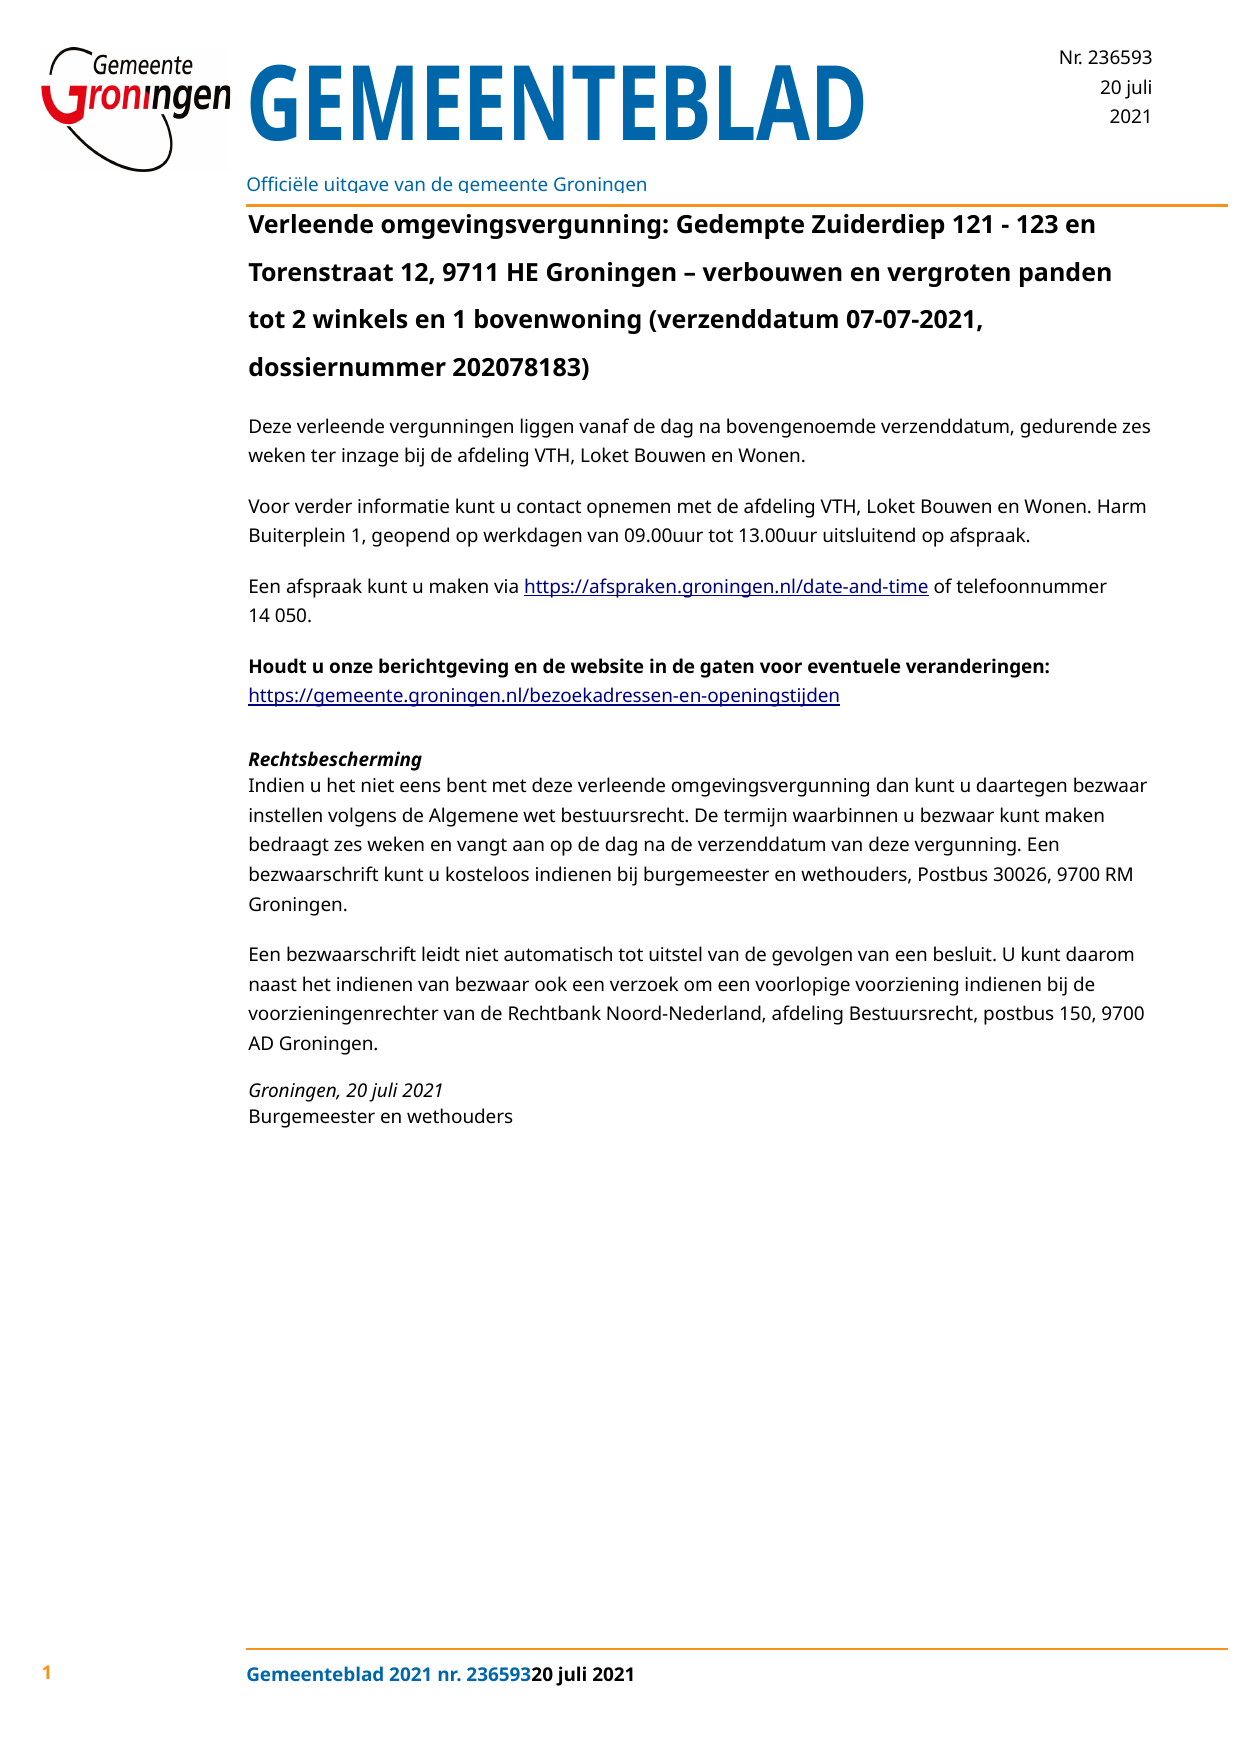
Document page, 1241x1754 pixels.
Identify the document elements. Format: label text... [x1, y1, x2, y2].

text Verleende omgevingsvergunning: Gedempte Zuiderdiep 121 - 123 en Torenstraat 12, 9711 HE Groningen – verbouwen en vergroten panden tot 2 winkels en 1 bovenwoning (verzenddatum 07-07-2021, dossiernummer 202078183) [248, 207, 1152, 384]
text Deze verleende vergunningen liggen vanaf de dag na bovengenoemde verzenddatum, gedurende zes weken ter inzage bij de afdeling VTH, Loket Bouwen en Wonen. [248, 413, 1152, 468]
picture [41, 47, 231, 172]
text Groningen, 20 juli 2021 [248, 1078, 1152, 1103]
text Een afspraak kunt u maken via https://afspraken.groningen.nl/date-and-time of telefoonnummer 14 050. [248, 573, 1152, 628]
text Burgemeester en wethouders [248, 1103, 1152, 1129]
text Voor verder informatie kunt u contact opnemen met de afdeling VTH, Loket Bouwen en Wonen. Harm Buiterplein 1, geopend op werkdagen van 09.00uur tot 13.00uur uitsluitend op afspraak. [248, 493, 1152, 548]
text Indien u het niet eens bent met deze verleende omgevingsvergunning dan kunt u daartegen bezwaar instellen volgens de Algemene wet bestuursrecht. De termijn waarbinnen u bezwaar kunt maken bedraagt zes weken en vangt aan op de dag na de verzenddatum van deze vergunning. Een bezwaarschrift kunt u kosteloos indienen bij burgemeester en wethouders, Postbus 30026, 9700 RM Groningen. [248, 772, 1152, 916]
text Een bezwaarschrift leidt niet automatisch tot uitstel van de gevolgen van een besluit. U kunt daarom naast het indienen van bezwaar ook een verzoek om een voorlopige voorziening indienen bij de voorzieningenrechter van de Rechtbank Noord-Nederland, afdeling Bestuursrecht, postbus 150, 9700 AD Groningen. [248, 941, 1152, 1056]
text Houdt u onze berichtgeving en de website in de gaten voor eventuele veranderingen: https://gemeente.groningen.nl/bezoekadressen-en-openingstijden [248, 653, 1152, 708]
text Rechtsbescherming [248, 747, 1152, 772]
